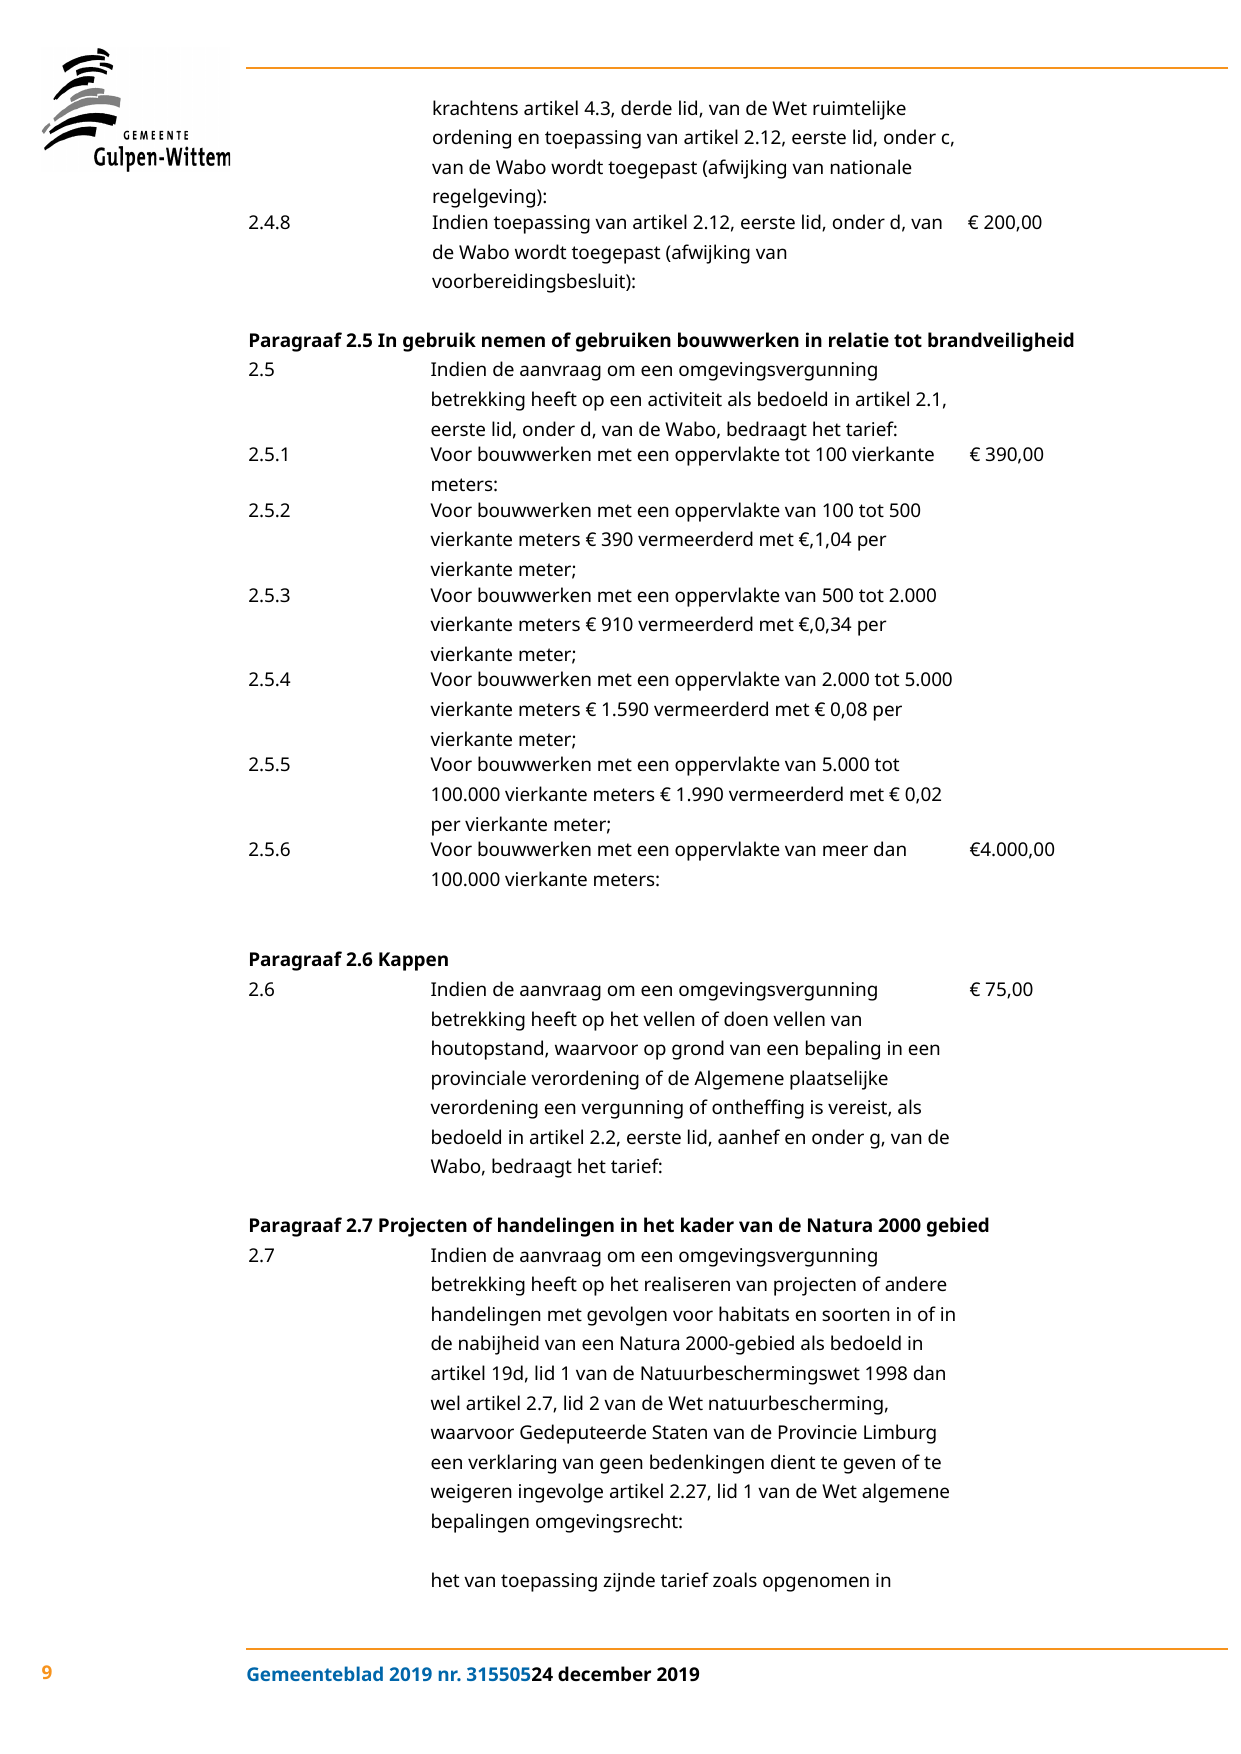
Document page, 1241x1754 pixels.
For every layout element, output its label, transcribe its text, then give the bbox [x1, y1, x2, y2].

table_cell 2.5.3 [248, 582, 430, 667]
table_cell 2.5.5 [248, 752, 430, 836]
table_cell 2.5.4 [248, 667, 430, 752]
text Paragraaf 2.7 Projecten of handelingen in het kader van de Natura 2000 gebied [248, 1212, 1152, 1238]
table_cell [969, 752, 1152, 836]
table_cell 2.4.8 [248, 209, 432, 294]
table_cell [969, 497, 1152, 582]
table_header Indien de aanvraag om een omgevingsvergunning betrekking heeft op een activiteit als bedoeld in artikel 2.1, eerste lid, onder d, van de Wabo, bedraagt het tarief: [430, 357, 969, 442]
table_cell Voor bouwwerken met een oppervlakte van meer dan 100.000 vierkante meters: [430, 836, 969, 892]
table_cell € 200,00 [968, 209, 1152, 294]
table_cell 2.5.2 [248, 497, 430, 582]
table_cell [969, 582, 1152, 667]
table_cell [248, 95, 432, 209]
table_header € 75,00 [969, 976, 1152, 1179]
table_header Indien de aanvraag om een omgevingsvergunning betrekking heeft op het realiseren van projecten of andere handelingen met gevolgen voor habitats en soorten in of in de nabijheid van een Natura 2000-gebied als bedoeld in artikel 19d, lid 1 van de Natuurbeschermingswet 1998 dan wel artikel 2.7, lid 2 van de Wet natuurbescherming, waarvoor Gedeputeerde Staten van de Provincie Limburg een verklaring van geen bedenkingen dient te geven of te weigeren ingevolge artikel 2.27, lid 1 van de Wet algemene bepalingen omgevingsrecht: het van toepassing zijnde tarief zoals opgenomen in [430, 1242, 969, 1593]
table_cell [430, 892, 969, 917]
table_cell [430, 918, 969, 943]
table_header 2.6 [248, 976, 430, 1179]
table_cell €4.000,00 [969, 836, 1152, 892]
table_cell Voor bouwwerken met een oppervlakte van 500 tot 2.000 vierkante meters € 910 vermeerderd met €,0,34 per vierkante meter; [430, 582, 969, 667]
table_cell krachtens artikel 4.3, derde lid, van de Wet ruimtelijke ordening en toepassing van artikel 2.12, eerste lid, onder c, van de Wabo wordt toegepast (afwijking van nationale regelgeving): [432, 95, 968, 209]
table_cell Voor bouwwerken met een oppervlakte van 5.000 tot 100.000 vierkante meters € 1.990 vermeerderd met € 0,02 per vierkante meter; [430, 752, 969, 836]
table_cell [248, 892, 430, 917]
table_cell Voor bouwwerken met een oppervlakte van 100 tot 500 vierkante meters € 390 vermeerderd met €,1,04 per vierkante meter; [430, 497, 969, 582]
picture [41, 47, 231, 172]
text Paragraaf 2.6 Kappen [248, 946, 1152, 972]
table_cell 2.5.6 [248, 836, 430, 892]
table_cell [248, 918, 430, 943]
table_cell Voor bouwwerken met een oppervlakte van 2.000 tot 5.000 vierkante meters € 1.590 vermeerderd met € 0,08 per vierkante meter; [430, 667, 969, 752]
table_cell € 390,00 [969, 442, 1152, 497]
table_header 2.7 [248, 1242, 430, 1593]
table_header Indien de aanvraag om een omgevingsvergunning betrekking heeft op het vellen of doen vellen van houtopstand, waarvoor op grond van een bepaling in een provinciale verordening of de Algemene plaatselijke verordening een vergunning of ontheffing is vereist, als bedoeld in artikel 2.2, eerste lid, aanhef en onder g, van de Wabo, bedraagt het tarief: [430, 976, 969, 1179]
table_header 2.5 [248, 357, 430, 442]
table_cell Indien toepassing van artikel 2.12, eerste lid, onder d, van de Wabo wordt toegepast (afwijking van voorbereidingsbesluit): [432, 209, 968, 294]
table_cell 2.5.1 [248, 442, 430, 497]
table_cell [969, 667, 1152, 752]
table_header [969, 1242, 1152, 1593]
table_header [969, 357, 1152, 442]
table_cell Voor bouwwerken met een oppervlakte tot 100 vierkante meters: [430, 442, 969, 497]
table_cell [969, 918, 1152, 943]
table_cell [969, 892, 1152, 917]
table_cell [968, 95, 1152, 209]
text Paragraaf 2.5 In gebruik nemen of gebruiken bouwwerken in relatie tot brandveiligheid [248, 327, 1152, 353]
